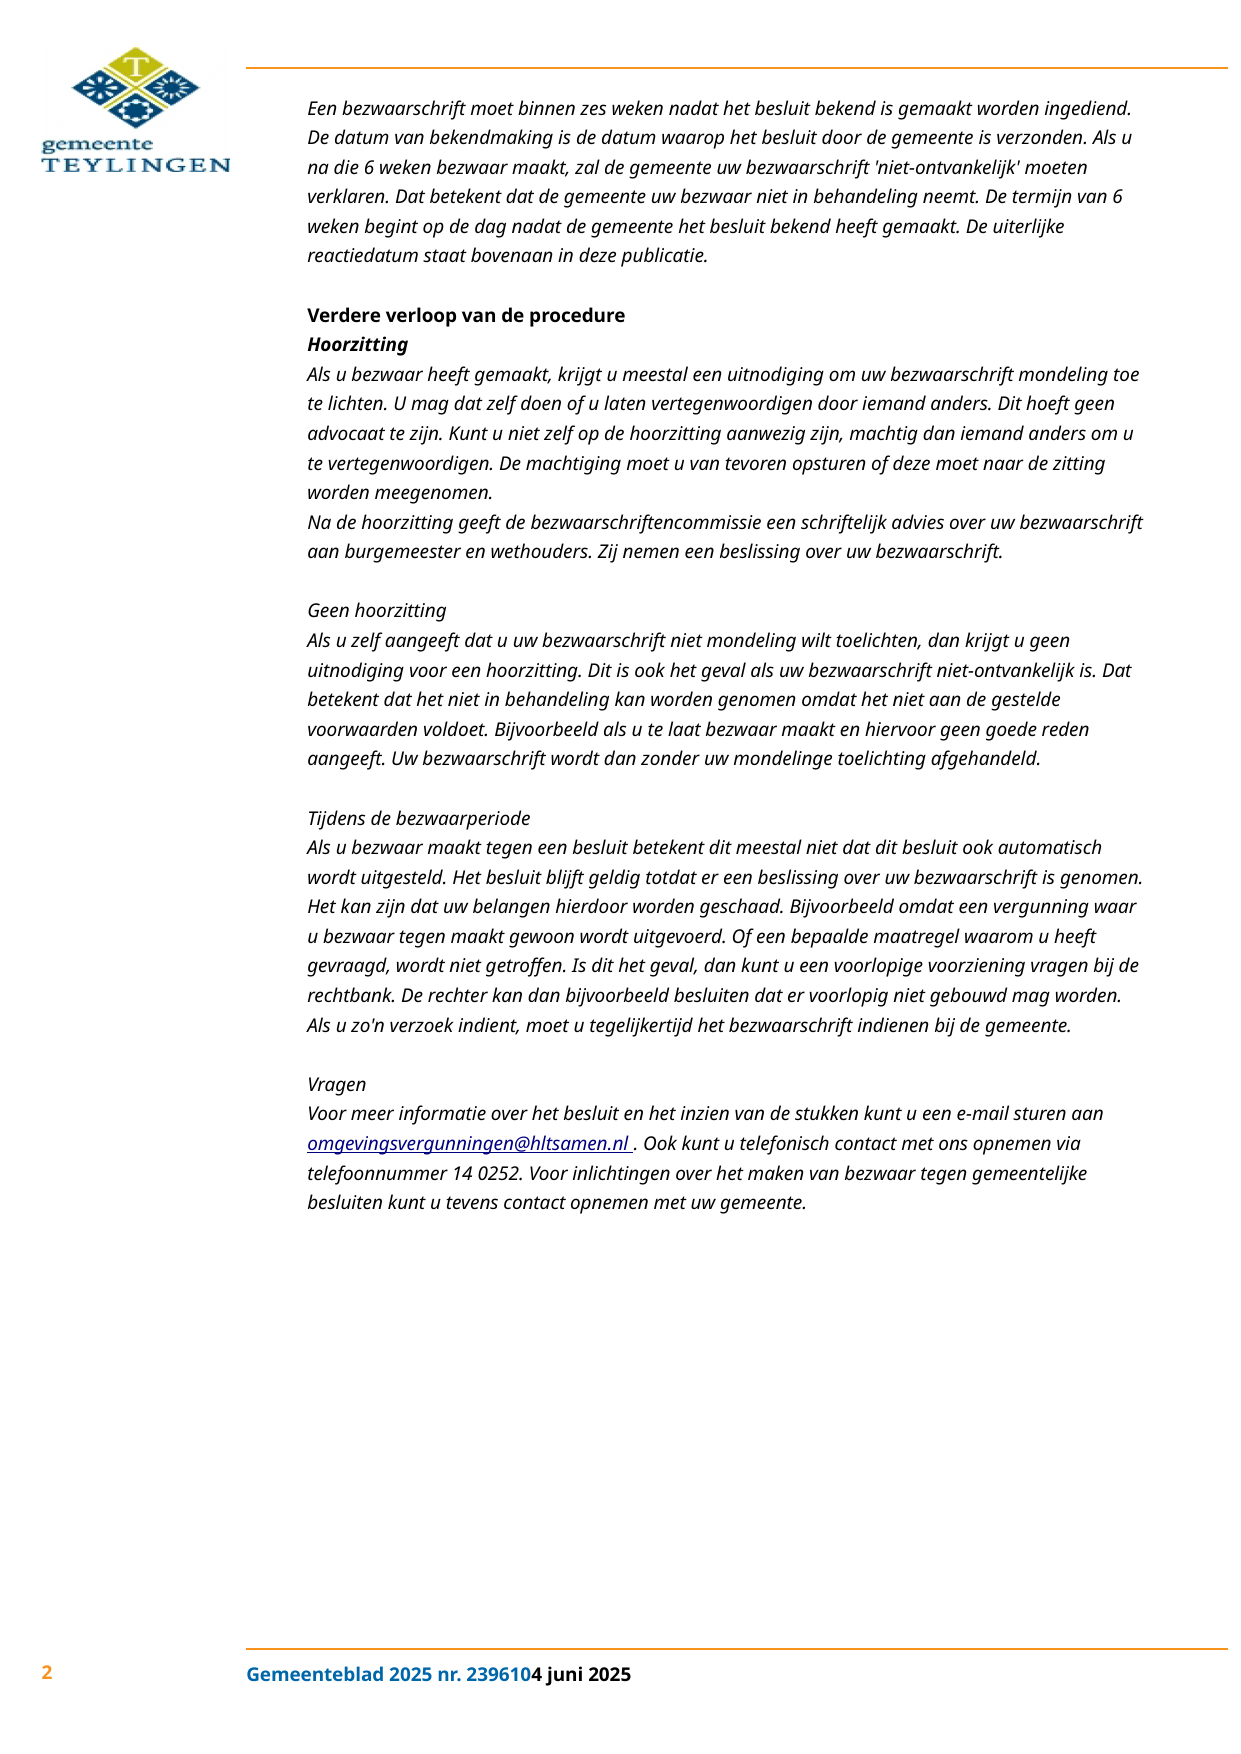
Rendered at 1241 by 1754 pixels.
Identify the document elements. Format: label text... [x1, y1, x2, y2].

list Als u zelf aangeeft dat u uw bezwaarschrift niet mondeling wilt toelichten, dan krijgt u geen uitnodiging voor een hoorzitting. Dit is ook het geval als uw bezwaarschrift niet-ontvankelijk is. Dat betekent dat het niet in behandeling kan worden genomen omdat het niet aan de gestelde voorwaarden voldoet. Bijvoorbeeld als u te laat bezwaar maakt en hiervoor geen goede reden aangeeft. Uw bezwaarschrift wordt dan zonder uw mondelinge toelichting afgehandeld. [248, 627, 1152, 771]
list Een bezwaarschrift moet binnen zes weken nadat het besluit bekend is gemaakt worden ingediend. De datum van bekendmaking is de datum waarop het besluit door de gemeente is verzonden. Als u na die 6 weken bezwaar maakt, zal de gemeente uw bezwaarschrift 'niet-ontvankelijk' moeten verklaren. Dat betekent dat de gemeente uw bezwaar niet in behandeling neemt. De termijn van 6 weken begint op de dag nadat de gemeente het besluit bekend heeft gemaakt. De uiterlijke reactiedatum staat bovenaan in deze publicatie. [248, 95, 1152, 268]
list Geen hoorzitting [248, 598, 1152, 623]
list Als u bezwaar maakt tegen een besluit betekent dit meestal niet dat dit besluit ook automatisch wordt uitgesteld. Het besluit blijft geldig totdat er een beslissing over uw bezwaarschrift is genomen. Het kan zijn dat uw belangen hierdoor worden geschaad. Bijvoorbeeld omdat een vergunning waar u bezwaar tegen maakt gewoon wordt uitgevoerd. Of een bepaalde maatregel waarom u heeft gevraagd, wordt niet getroffen. Is dit het geval, dan kunt u een voorlopige voorziening vragen bij de rechtbank. De rechter kan dan bijvoorbeeld besluiten dat er voorlopig niet gebouwd mag worden. Als u zo'n verzoek indient, moet u tegelijkertijd het bezwaarschrift indienen bij de gemeente. [248, 834, 1152, 1038]
list Voor meer informatie over het besluit en het inzien van de stukken kunt u een e-mail sturen aan omgevingsvergunningen@hltsamen.nl . Ook kunt u telefonisch contact met ons opnemen via telefoonnummer 14 0252. Voor inlichtingen over het maken van bezwaar tegen gemeentelijke besluiten kunt u tevens contact opnemen met uw gemeente. [248, 1101, 1152, 1215]
list Vragen [248, 1071, 1152, 1097]
list Verdere verloop van de procedure [248, 302, 1152, 328]
list Na de hoorzitting geeft de bezwaarschriftencommissie een schriftelijk advies over uw bezwaarschrift aan burgemeester en wethouders. Zij nemen een beslissing over uw bezwaarschrift. [248, 509, 1152, 564]
list Tijdens de bezwaarperiode [248, 805, 1152, 831]
list Als u bezwaar heeft gemaakt, krijgt u meestal een uitnodiging om uw bezwaarschrift mondeling toe te lichten. U mag dat zelf doen of u laten vertegenwoordigen door iemand anders. Dit hoeft geen advocaat te zijn. Kunt u niet zelf op de hoorzitting aanwezig zijn, machtig dan iemand anders om u te vertegenwoordigen. De machtiging moet u van tevoren opsturen of deze moet naar de zitting worden meegenomen. [248, 361, 1152, 505]
picture [41, 47, 231, 172]
list Hoorzitting [248, 331, 1152, 357]
